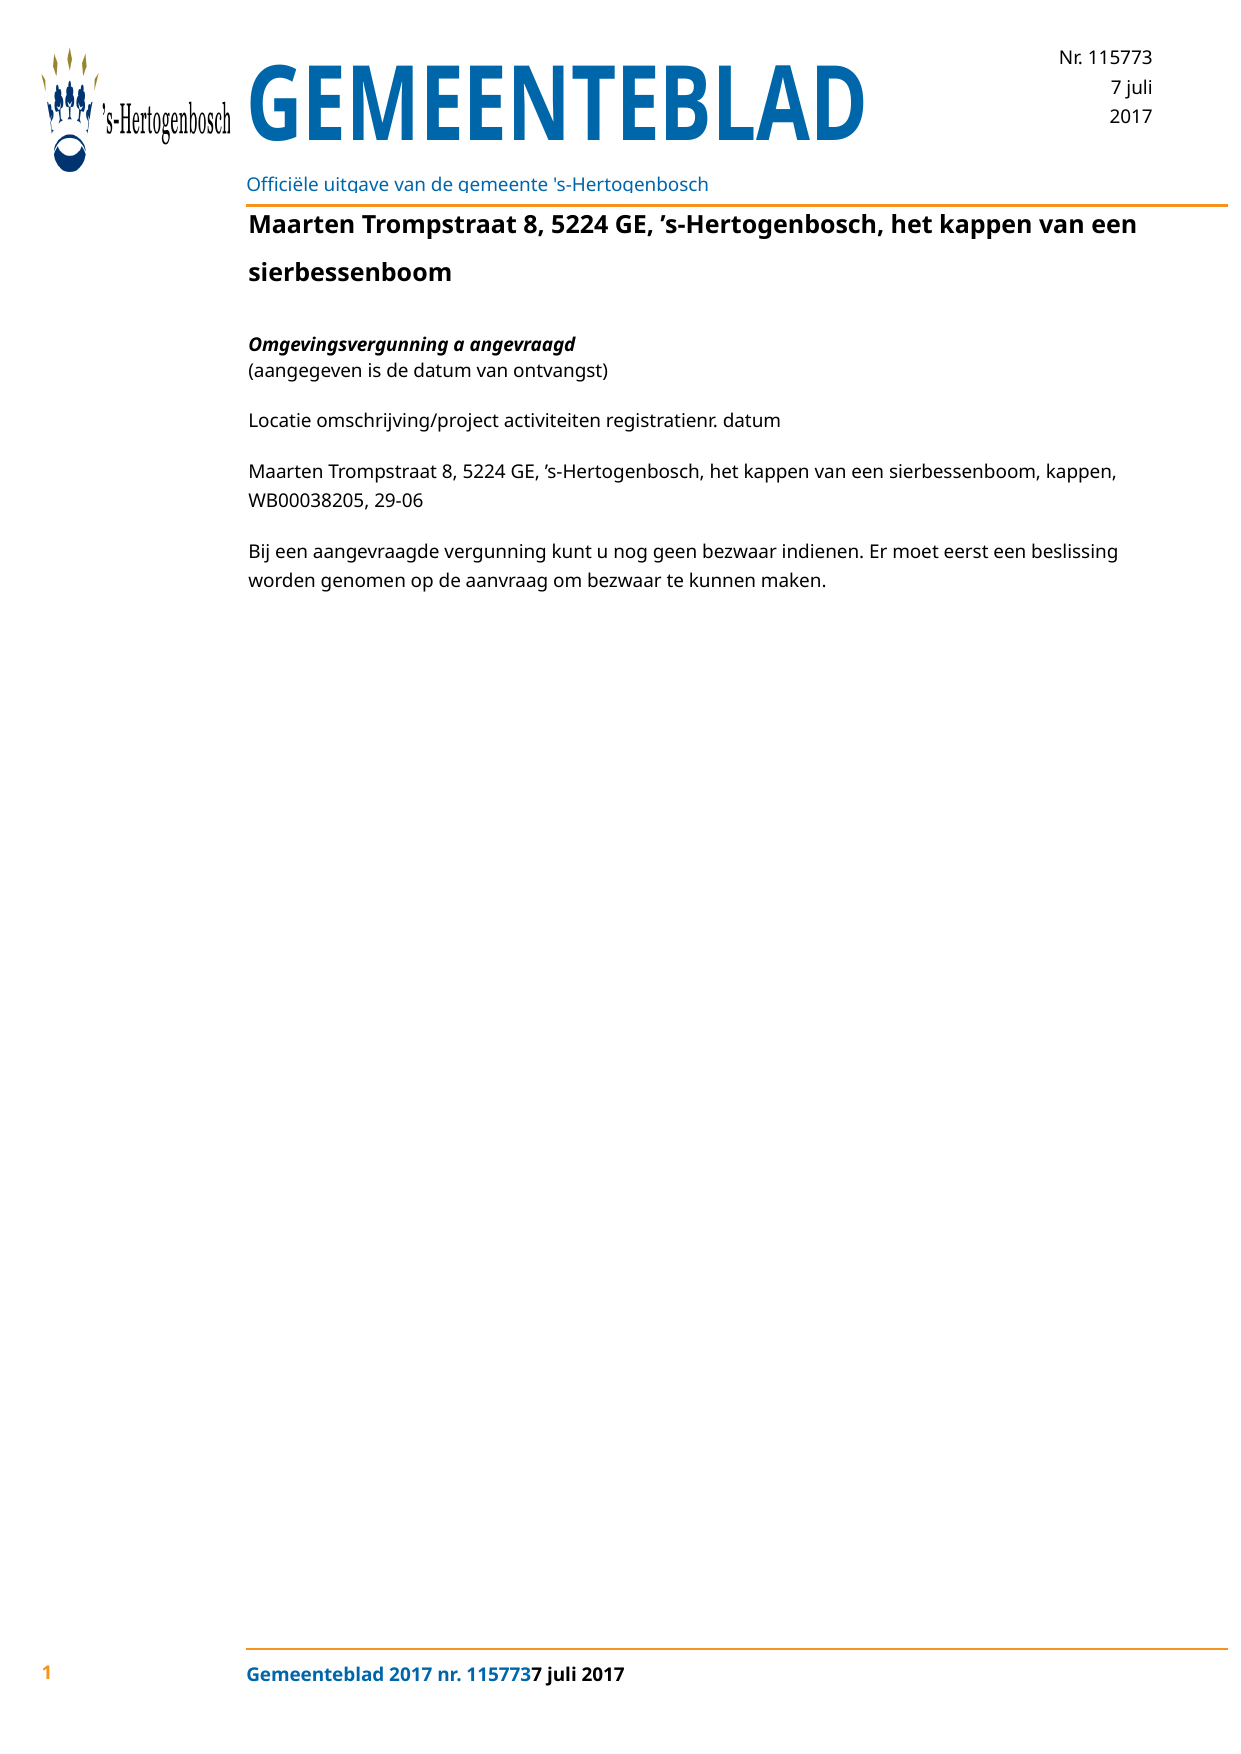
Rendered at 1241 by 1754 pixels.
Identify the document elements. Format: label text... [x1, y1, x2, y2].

text Maarten Trompstraat 8, 5224 GE, ’s-Hertogenbosch, het kappen van een sierbessenboom [248, 207, 1152, 288]
picture [41, 47, 231, 172]
text Bij een aangevraagde vergunning kunt u nog geen bezwaar indienen. Er moet eerst een beslissing worden genomen op de aanvraag om bezwaar te kunnen maken. [248, 538, 1152, 593]
text Omgevingsvergunning a angevraagd [248, 331, 1152, 357]
text (aangegeven is de datum van ontvangst) [248, 357, 1152, 383]
text Maarten Trompstraat 8, 5224 GE, ’s-Hertogenbosch, het kappen van een sierbessenboom, kappen, WB00038205, 29-06 [248, 458, 1152, 513]
text Locatie omschrijving/project activiteiten registratienr. datum [248, 408, 1152, 433]
